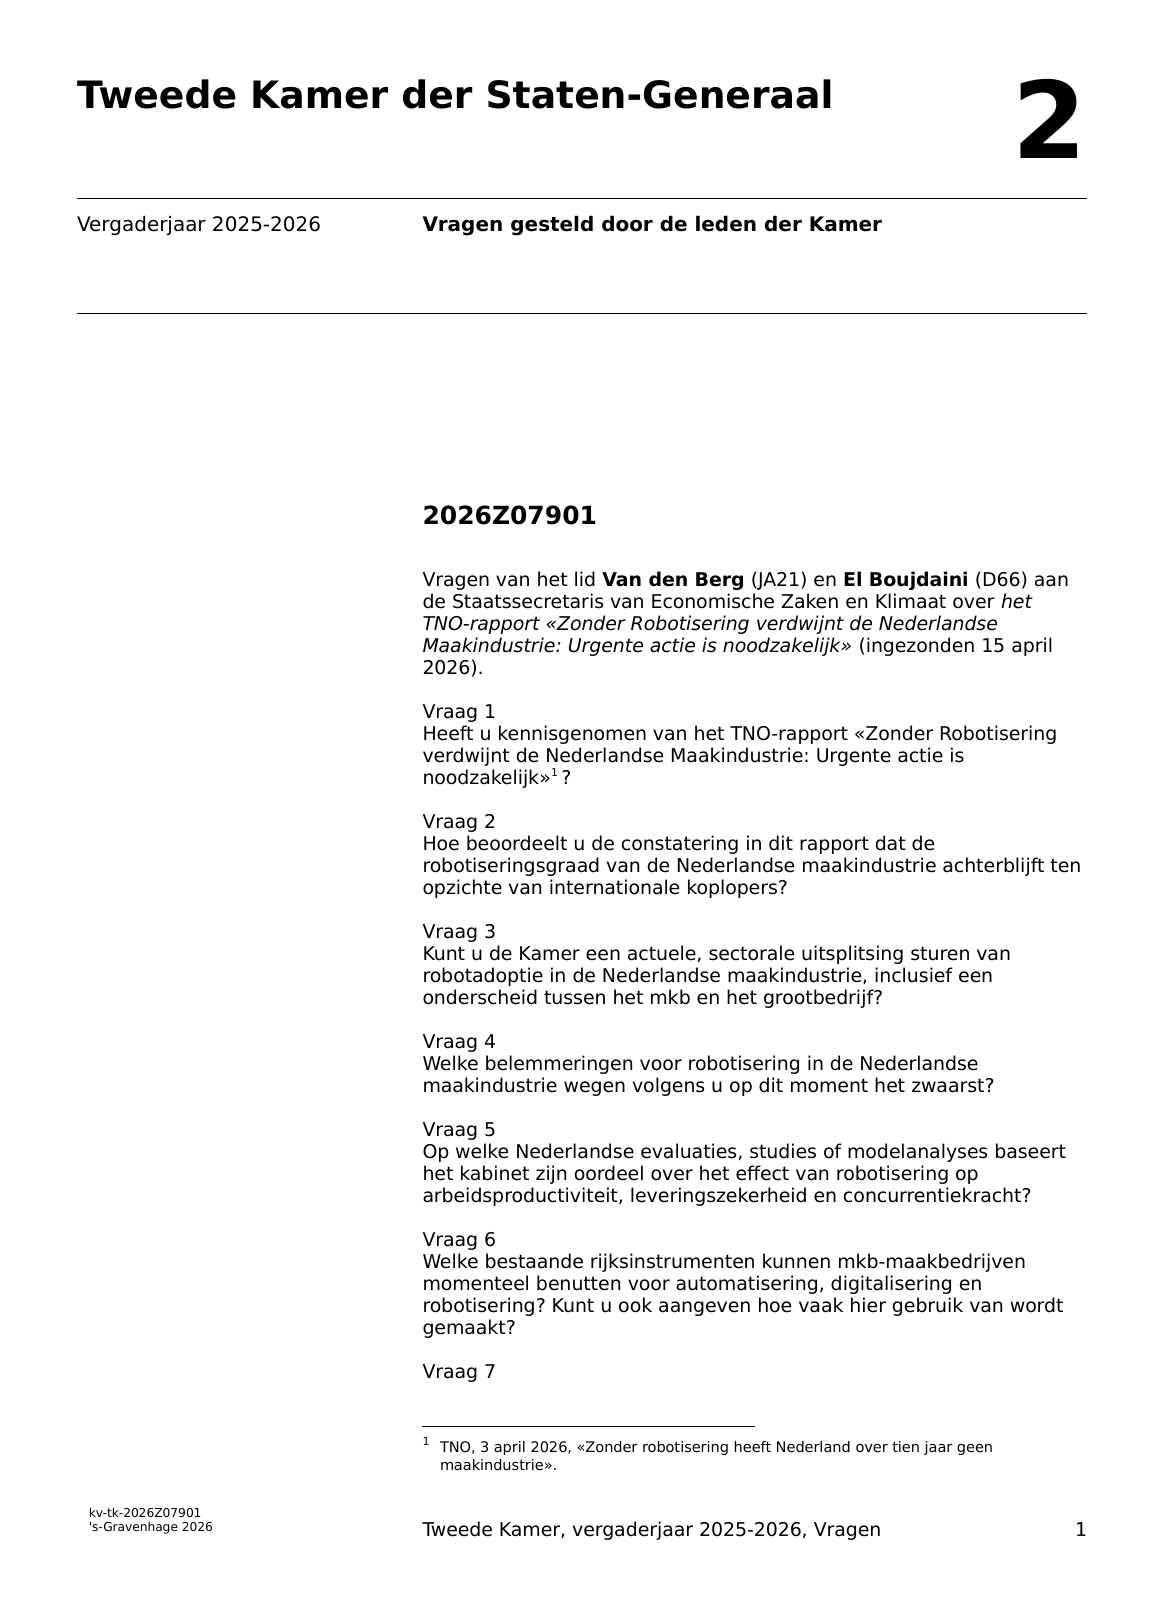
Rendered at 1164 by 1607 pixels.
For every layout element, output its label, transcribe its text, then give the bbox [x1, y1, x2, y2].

text Vraag 5 [422, 1119, 1087, 1141]
text Vraag 4 [422, 1031, 1087, 1053]
text Heeft u kennisgenomen van het TNO-rapport «Zonder Robotisering verdwijnt de Nederlandse Maakindustrie: Urgente actie is noodzakelijk»? [422, 723, 1087, 789]
table_cell Vragen gesteld door de leden der Kamer [422, 199, 1087, 313]
text Vraag 3 [422, 921, 1087, 943]
text Op welke Nederlandse evaluaties, studies of modelanalyses baseert het kabinet zijn oordeel over het effect van robotisering op arbeidsproductiviteit, leveringszekerheid en concurrentiekracht? [422, 1141, 1087, 1207]
text 's-Gravenhage 2026 [88, 1520, 323, 1534]
text Welke belemmeringen voor robotisering in de Nederlandse maakindustrie wegen volgens u op dit moment het zwaarst? [422, 1053, 1087, 1097]
text Hoe beoordeelt u de constatering in dit rapport dat de robotiseringsgraad van de Nederlandse maakindustrie achterblijft ten opzichte van internationale koplopers? [422, 833, 1087, 899]
text Vraag 6 [422, 1229, 1087, 1251]
table_header 2 [886, 59, 1087, 198]
text kv-tk-2026Z07901 [88, 1506, 323, 1520]
text Vraag 1 [422, 701, 1087, 723]
text Vraag 7 [422, 1361, 1087, 1383]
text Vraag 2 [422, 811, 1087, 833]
text TNO, 3 april 2026, «Zonder robotisering heeft Nederland over tien jaar geen maakindustrie». [422, 1435, 1087, 1474]
text Welke bestaande rijksinstrumenten kunnen mkb-maakbedrijven momenteel benutten voor automatisering, digitalisering en robotisering? Kunt u ook aangeven hoe vaak hier gebruik van wordt gemaakt? [422, 1251, 1087, 1339]
text Kunt u de Kamer een actuele, sectorale uitsplitsing sturen van robotadoptie in de Nederlandse maakindustrie, inclusief een onderscheid tussen het mkb en het grootbedrijf? [422, 943, 1087, 1009]
text 2026Z07901 [422, 501, 1087, 531]
table_header Tweede Kamer der Staten-Generaal [77, 59, 886, 198]
text Vragen van het lid Van den Berg (JA21) en El Boujdaini (D66) aan de Staatssecretaris van Economische Zaken en Klimaat over het TNO-rapport «Zonder Robotisering verdwijnt de Nederlandse Maakindustrie: Urgente actie is noodzakelijk» (ingezonden 15 april 2026). [422, 569, 1087, 679]
table_cell Vergaderjaar 2025-2026 [77, 199, 422, 313]
